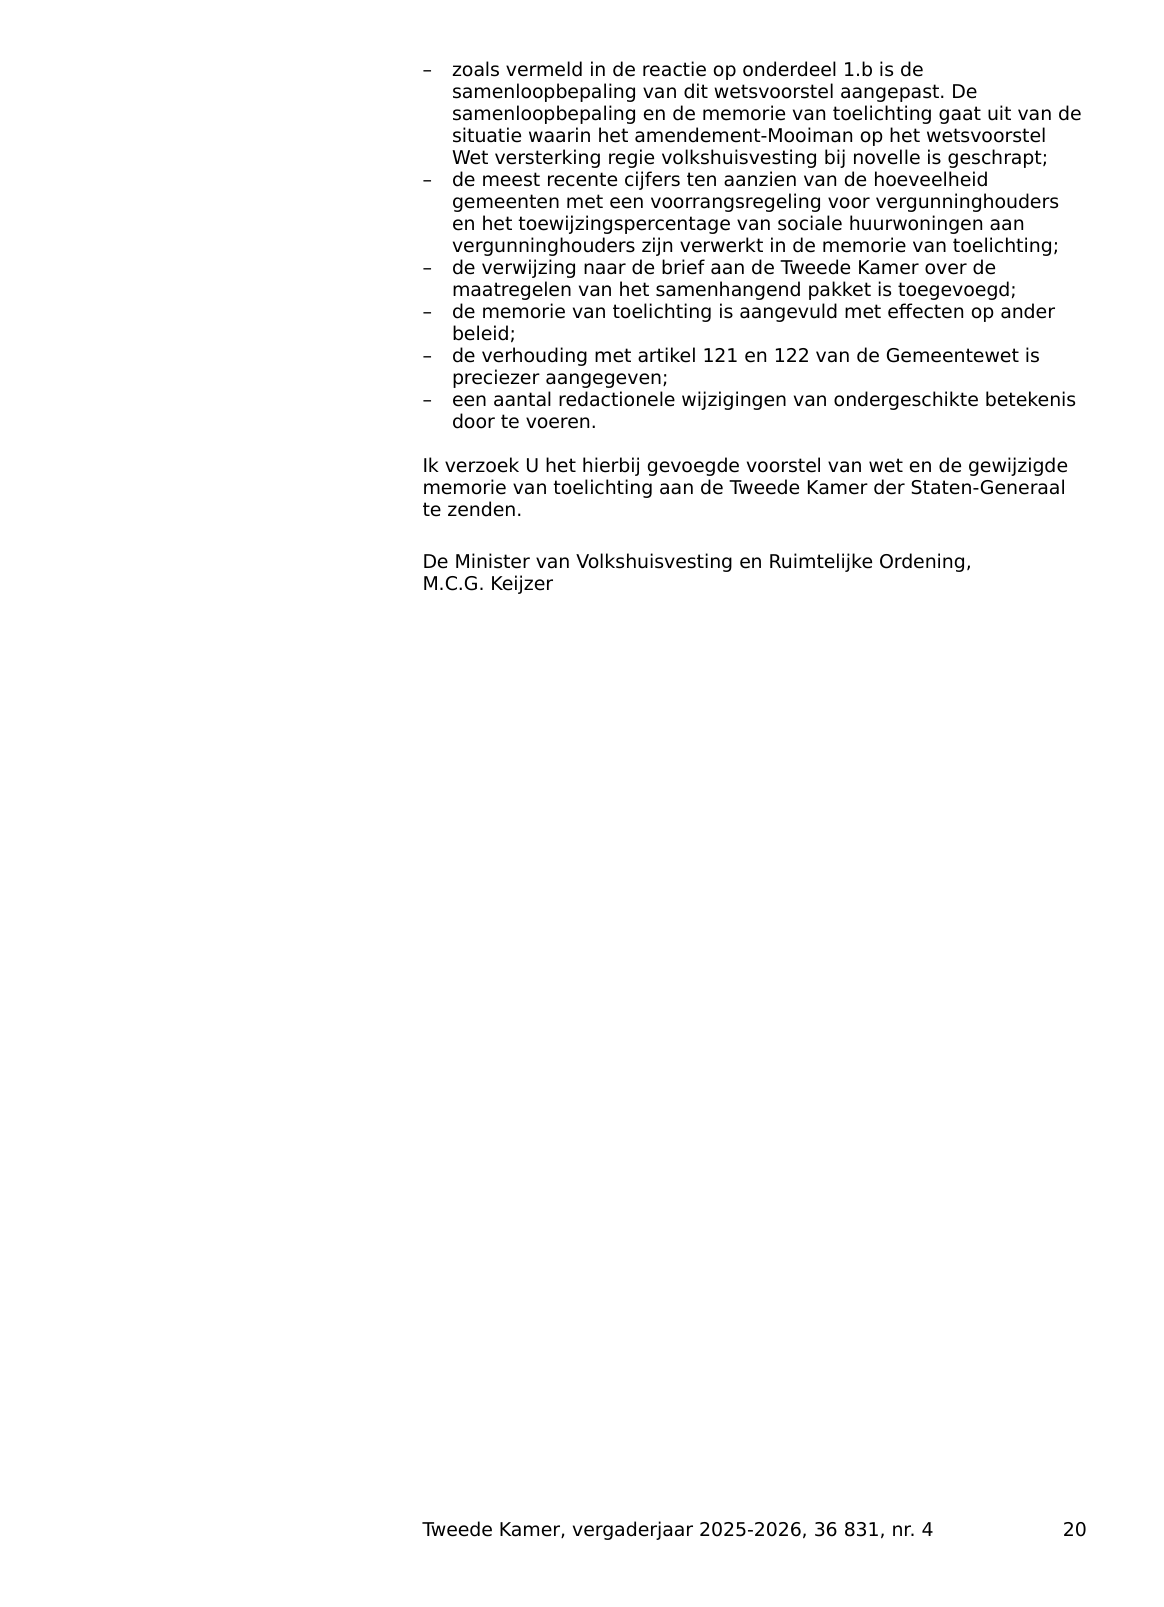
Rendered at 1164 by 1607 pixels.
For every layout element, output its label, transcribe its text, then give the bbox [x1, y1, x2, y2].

text – de meest recente cijfers ten aanzien van de hoeveelheid gemeenten met een voorrangsregeling voor vergunninghouders en het toewijzingspercentage van sociale huurwoningen aan vergunninghouders zijn verwerkt in de memorie van toelichting; [422, 169, 1087, 257]
text De Minister van Volkshuisvesting en Ruimtelijke Ordening, M.C.G. Keijzer [422, 551, 1087, 595]
text Ik verzoek U het hierbij gevoegde voorstel van wet en de gewijzigde memorie van toelichting aan de Tweede Kamer der Staten-Generaal te zenden. [422, 455, 1087, 521]
text – de verhouding met artikel 121 en 122 van de Gemeentewet is preciezer aangegeven; [422, 345, 1087, 389]
text – een aantal redactionele wijzigingen van ondergeschikte betekenis door te voeren. [422, 389, 1087, 433]
text – de verwijzing naar de brief aan de Tweede Kamer over de maatregelen van het samenhangend pakket is toegevoegd; [422, 257, 1087, 301]
text – de memorie van toelichting is aangevuld met effecten op ander beleid; [422, 301, 1087, 345]
text – zoals vermeld in de reactie op onderdeel 1.b is de samenloopbepaling van dit wetsvoorstel aangepast. De samenloopbepaling en de memorie van toelichting gaat uit van de situatie waarin het amendement-Mooiman op het wetsvoorstel Wet versterking regie volkshuisvesting bij novelle is geschrapt; [422, 59, 1087, 169]
